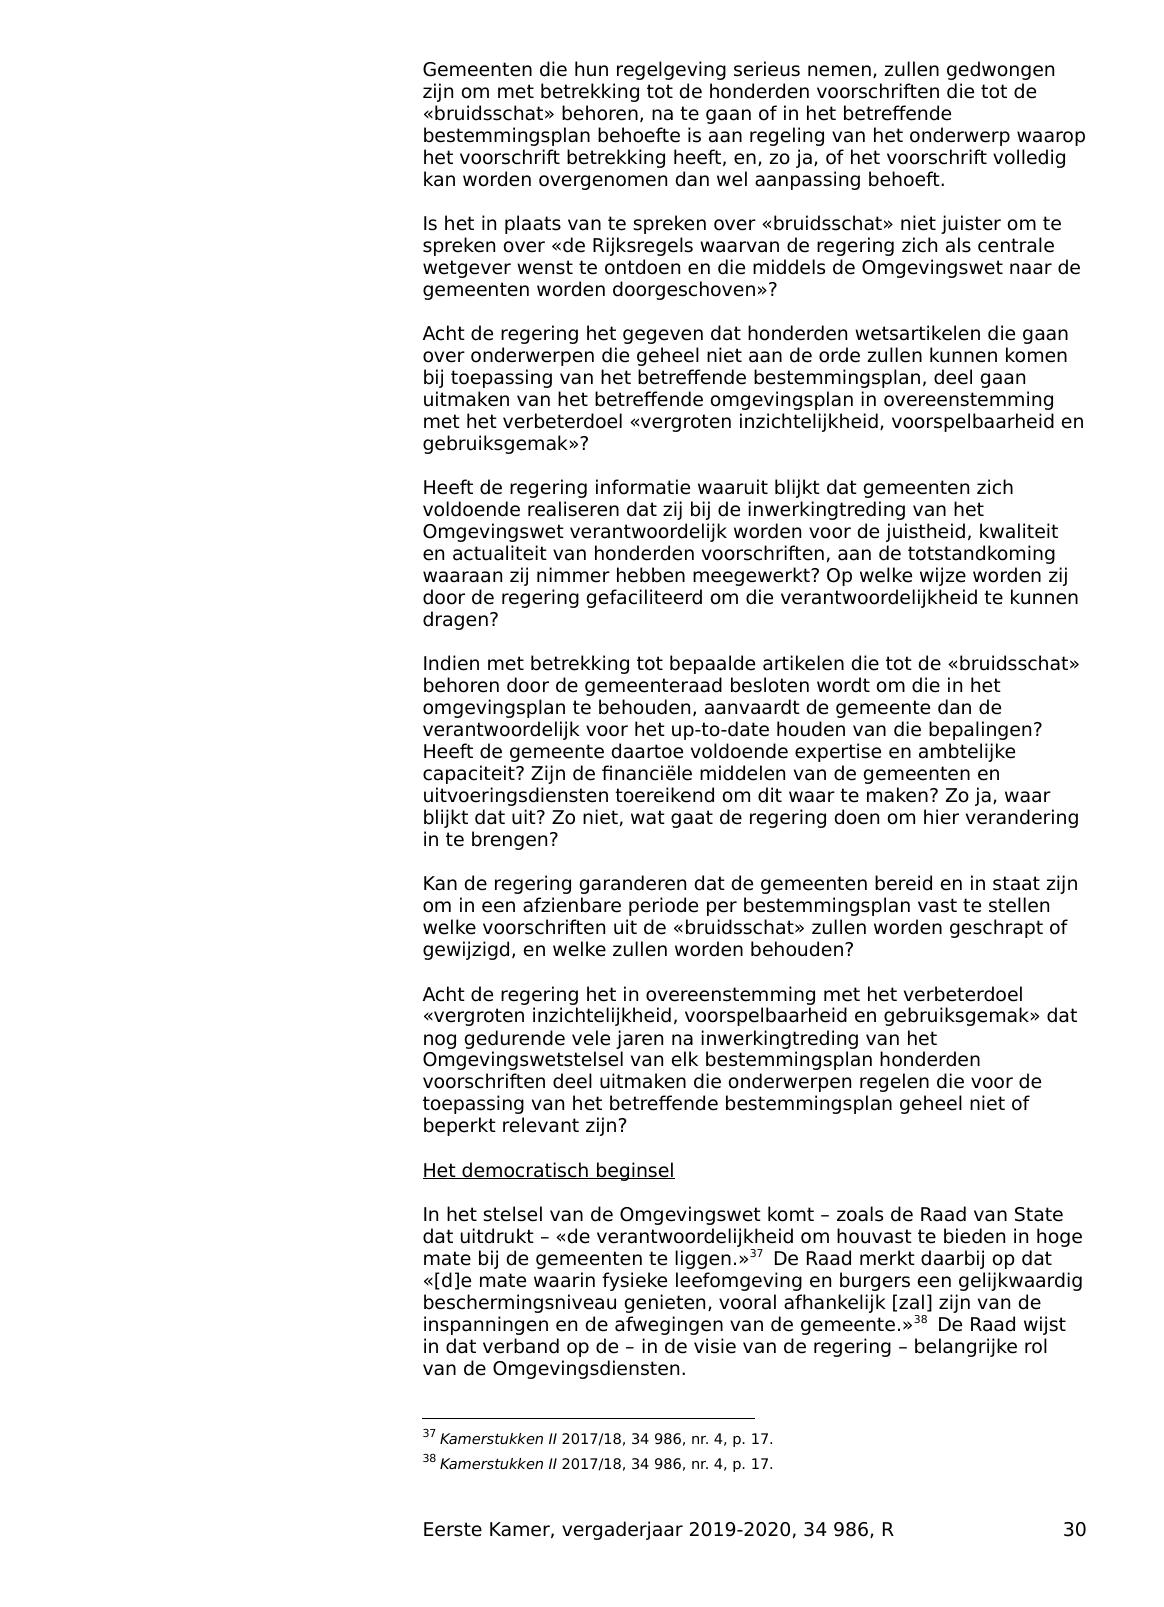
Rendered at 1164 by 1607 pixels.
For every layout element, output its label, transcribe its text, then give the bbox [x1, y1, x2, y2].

text Is het in plaats van te spreken over «bruidsschat» niet juister om te spreken over «de Rijksregels waarvan de regering zich als centrale wetgever wenst te ontdoen en die middels de Omgevingswet naar de gemeenten worden doorgeschoven»? [422, 213, 1087, 301]
text Kamerstukken II 2017/18, 34 986, nr. 4, p. 17. [422, 1452, 1087, 1474]
text Acht de regering het in overeenstemming met het verbeterdoel «vergroten inzichtelijkheid, voorspelbaarheid en gebruiksgemak» dat nog gedurende vele jaren na inwerkingtreding van het Omgevingswetstelsel van elk bestemmingsplan honderden voorschriften deel uitmaken die onderwerpen regelen die voor de toepassing van het betreffende bestemmingsplan geheel niet of beperkt relevant zijn? [422, 983, 1087, 1137]
subtitle Het democratisch beginsel [422, 1159, 1087, 1181]
text Kamerstukken II 2017/18, 34 986, nr. 4, p. 17. [422, 1427, 1087, 1449]
text Heeft de regering informatie waaruit blijkt dat gemeenten zich voldoende realiseren dat zij bij de inwerkingtreding van het Omgevingswet verantwoordelijk worden voor de juistheid, kwaliteit en actualiteit van honderden voorschriften, aan de totstandkoming waaraan zij nimmer hebben meegewerkt? Op welke wijze worden zij door de regering gefaciliteerd om die verantwoordelijkheid te kunnen dragen? [422, 477, 1087, 631]
text Acht de regering het gegeven dat honderden wetsartikelen die gaan over onderwerpen die geheel niet aan de orde zullen kunnen komen bij toepassing van het betreffende bestemmingsplan, deel gaan uitmaken van het betreffende omgevingsplan in overeenstemming met het verbeterdoel «vergroten inzichtelijkheid, voorspelbaarheid en gebruiksgemak»? [422, 323, 1087, 455]
text In het stelsel van de Omgevingswet komt – zoals de Raad van State dat uitdrukt – «de verantwoordelijkheid om houvast te bieden in hoge mate bij de gemeenten te liggen.» De Raad merkt daarbij op dat «[d]e mate waarin fysieke leefomgeving en burgers een gelijkwaardig beschermingsniveau genieten, vooral afhankelijk [zal] zijn van de inspanningen en de afwegingen van de gemeente.» De Raad wijst in dat verband op de – in de visie van de regering – belangrijke rol van de Omgevingsdiensten. [422, 1204, 1087, 1379]
text Indien met betrekking tot bepaalde artikelen die tot de «bruidsschat» behoren door de gemeenteraad besloten wordt om die in het omgevingsplan te behouden, aanvaardt de gemeente dan de verantwoordelijk voor het up-to-date houden van die bepalingen? Heeft de gemeente daartoe voldoende expertise en ambtelijke capaciteit? Zijn de financiële middelen van de gemeenten en uitvoeringsdiensten toereikend om dit waar te maken? Zo ja, waar blijkt dat uit? Zo niet, wat gaat de regering doen om hier verandering in te brengen? [422, 653, 1087, 851]
text Gemeenten die hun regelgeving serieus nemen, zullen gedwongen zijn om met betrekking tot de honderden voorschriften die tot de «bruidsschat» behoren, na te gaan of in het betreffende bestemmingsplan behoefte is aan regeling van het onderwerp waarop het voorschrift betrekking heeft, en, zo ja, of het voorschrift volledig kan worden overgenomen dan wel aanpassing behoeft. [422, 59, 1087, 191]
text Kan de regering garanderen dat de gemeenten bereid en in staat zijn om in een afzienbare periode per bestemmingsplan vast te stellen welke voorschriften uit de «bruidsschat» zullen worden geschrapt of gewijzigd, en welke zullen worden behouden? [422, 873, 1087, 961]
